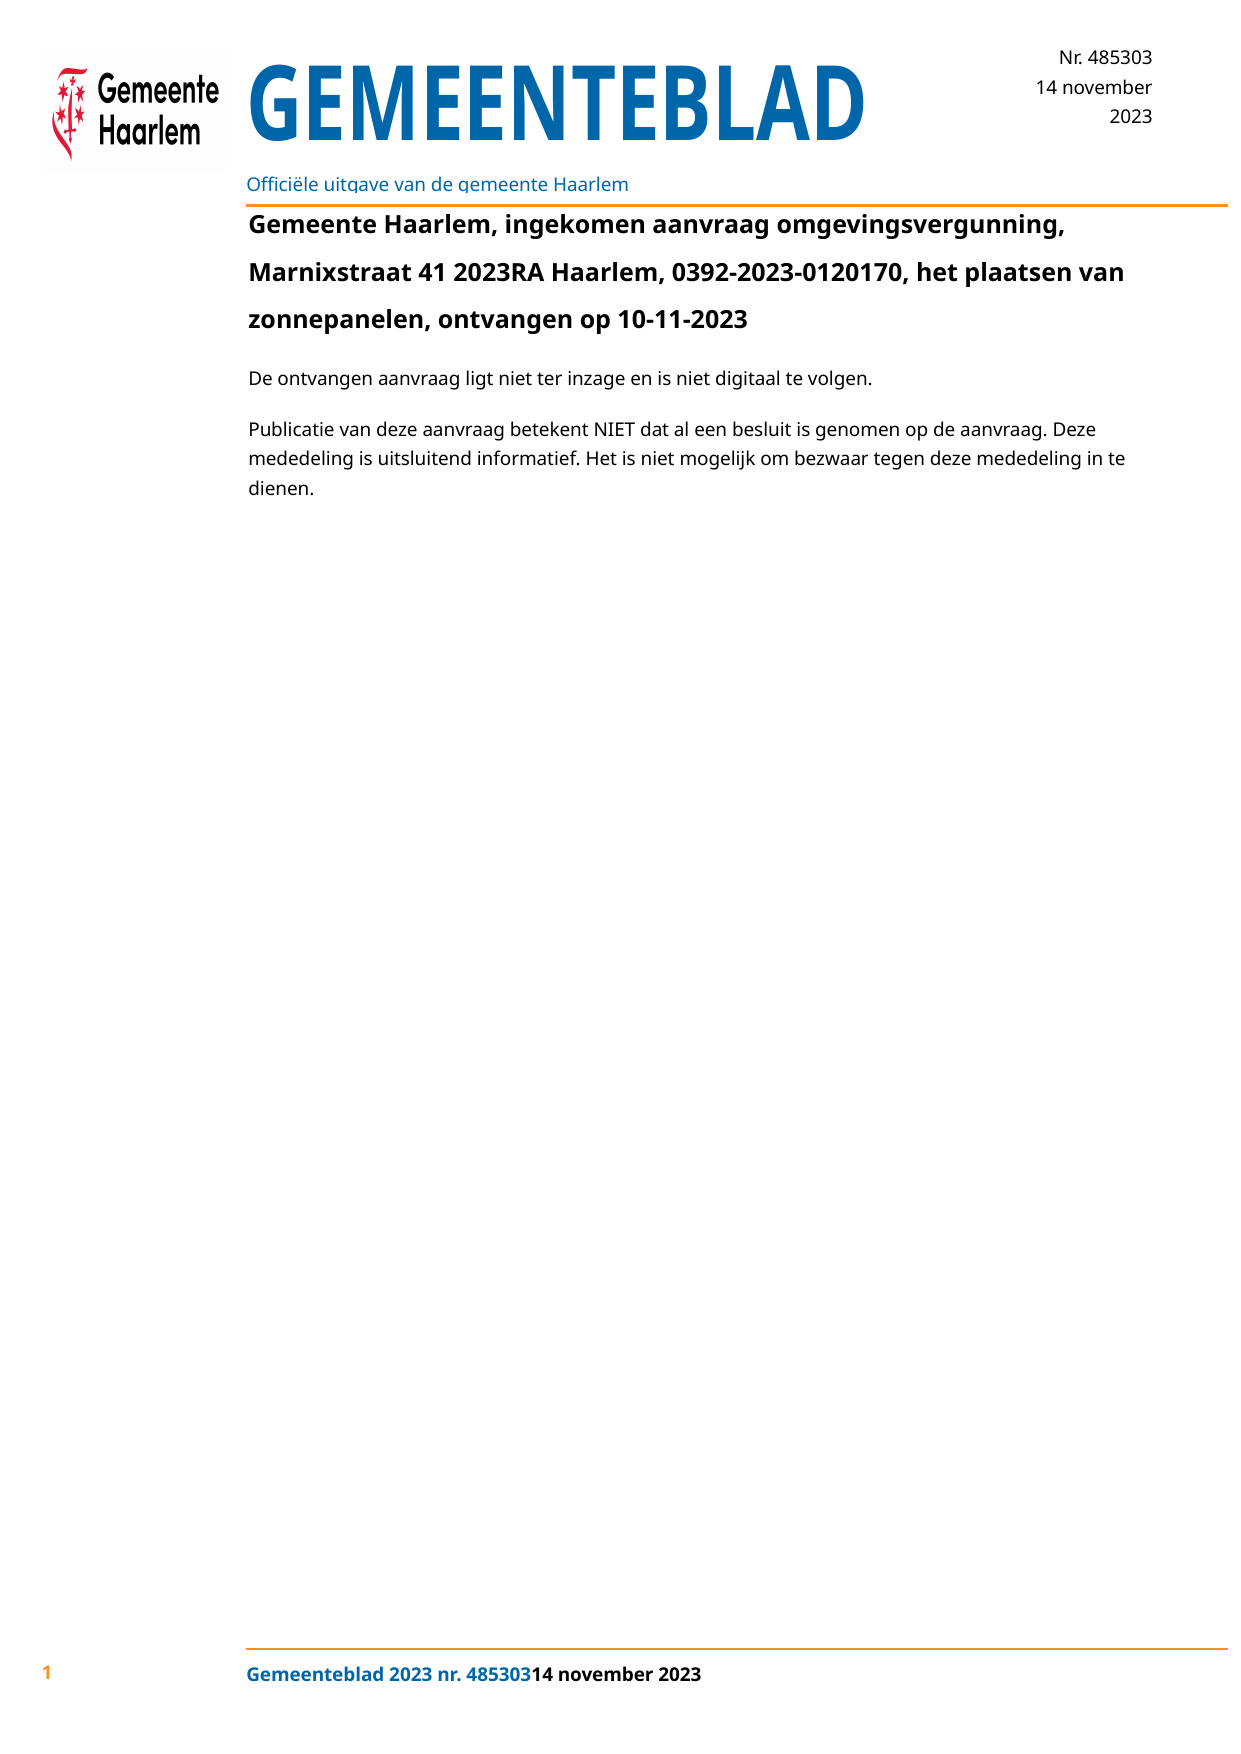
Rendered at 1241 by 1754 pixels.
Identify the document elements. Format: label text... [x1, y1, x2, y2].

text De ontvangen aanvraag ligt niet ter inzage en is niet digitaal te volgen. [248, 366, 1152, 391]
text Gemeente Haarlem, ingekomen aanvraag omgevingsvergunning, Marnixstraat 41 2023RA Haarlem, 0392-2023-0120170, het plaatsen van zonnepanelen, ontvangen op 10-11-2023 [248, 207, 1152, 336]
text Publicatie van deze aanvraag betekent NIET dat al een besluit is genomen op de aanvraag. Deze mededeling is uitsluitend informatief. Het is niet mogelijk om bezwaar tegen deze mededeling in te dienen. [248, 416, 1152, 501]
picture [41, 47, 231, 172]
